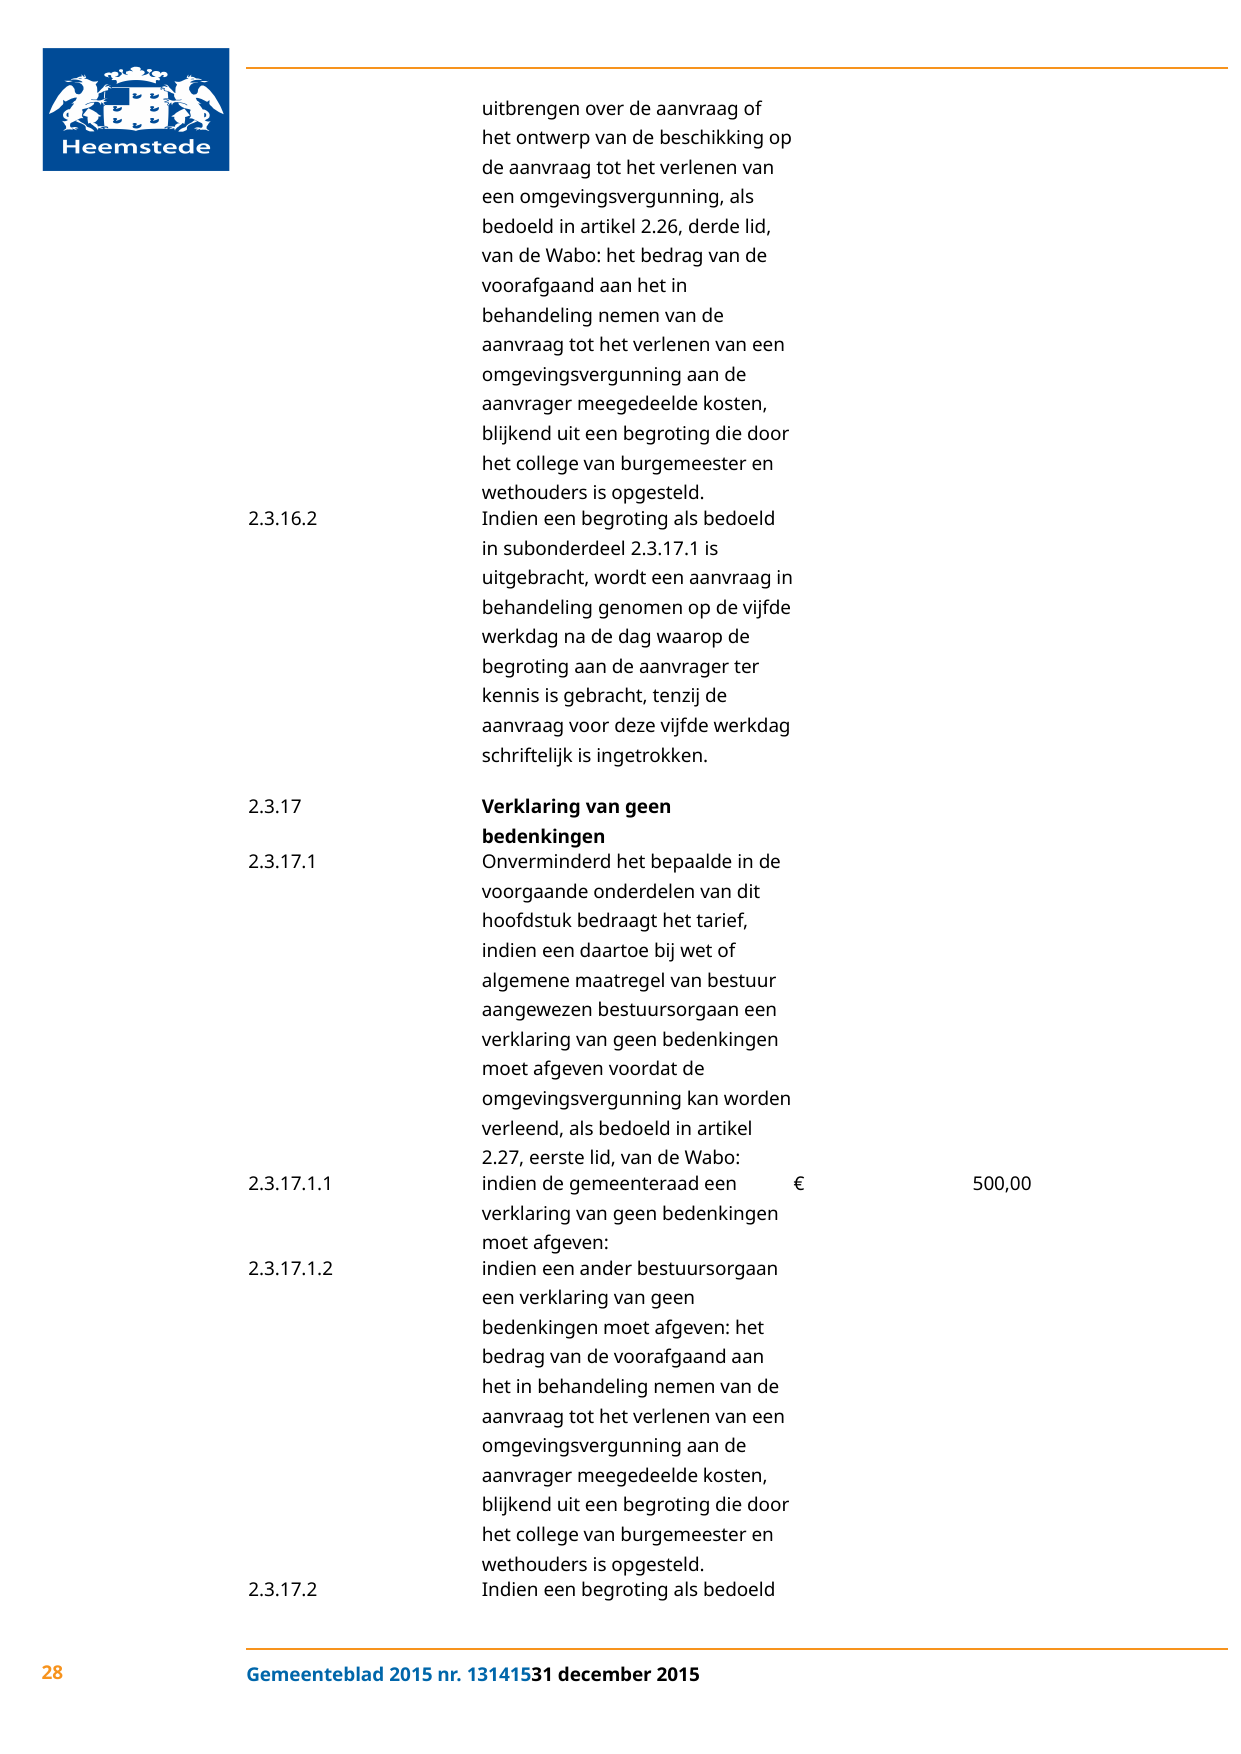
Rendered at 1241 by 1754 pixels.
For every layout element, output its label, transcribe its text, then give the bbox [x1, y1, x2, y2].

table_cell [973, 95, 1152, 505]
table_cell [793, 1577, 972, 1602]
table_cell uitbrengen over de aanvraag of het ontwerp van de beschikking op de aanvraag tot het verlenen van een omgevingsvergunning, als bedoeld in artikel 2.26, derde lid, van de Wabo: het bedrag van de voorafgaand aan het in behandeling nemen van de aanvraag tot het verlenen van een omgevingsvergunning aan de aanvrager meegedeelde kosten, blijkend uit een begroting die door het college van burgemeester en wethouders is opgesteld. [482, 95, 793, 505]
table_cell indien een ander bestuursorgaan een verklaring van geen bedenkingen moet afgeven: het bedrag van de voorafgaand aan het in behandeling nemen van de aanvraag tot het verlenen van een omgevingsvergunning aan de aanvrager meegedeelde kosten, blijkend uit een begroting die door het college van burgemeester en wethouders is opgesteld. [482, 1255, 793, 1577]
table_cell [248, 768, 482, 793]
picture [41, 47, 231, 172]
table_cell 2.3.17.1 [248, 849, 482, 1170]
table_cell 2.3.17.1.2 [248, 1255, 482, 1577]
table_cell [248, 95, 482, 505]
table_cell indien de gemeenteraad een verklaring van geen bedenkingen moet afgeven: [482, 1170, 793, 1255]
table_cell 2.3.16.2 [248, 505, 482, 767]
table_cell [793, 793, 972, 848]
table_cell Indien een begroting als bedoeld [482, 1577, 793, 1602]
table_cell Indien een begroting als bedoeld in subonderdeel 2.3.17.1 is uitgebracht, wordt een aanvraag in behandeling genomen op de vijfde werkdag na de dag waarop de begroting aan de aanvrager ter kennis is gebracht, tenzij de aanvraag voor deze vijfde werkdag schriftelijk is ingetrokken. [482, 505, 793, 767]
table_cell [973, 1577, 1152, 1602]
table_cell [973, 1255, 1152, 1577]
table_cell [793, 1255, 972, 1577]
table_cell [973, 793, 1152, 848]
table_cell [793, 849, 972, 1170]
table_cell 500,00 [973, 1170, 1152, 1255]
table_cell € [793, 1170, 972, 1255]
table_cell [973, 849, 1152, 1170]
table_cell [973, 768, 1152, 793]
table_cell Onverminderd het bepaalde in de voorgaande onderdelen van dit hoofdstuk bedraagt het tarief, indien een daartoe bij wet of algemene maatregel van bestuur aangewezen bestuursorgaan een verklaring van geen bedenkingen moet afgeven voordat de omgevingsvergunning kan worden verleend, als bedoeld in artikel 2.27, eerste lid, van de Wabo: [482, 849, 793, 1170]
table_cell [482, 768, 793, 793]
table_cell [793, 768, 972, 793]
table_cell 2.3.17.2 [248, 1577, 482, 1602]
table_cell [793, 95, 972, 505]
table_cell [793, 505, 972, 767]
table_cell 2.3.17 [248, 793, 482, 848]
table_cell 2.3.17.1.1 [248, 1170, 482, 1255]
table_cell [973, 505, 1152, 767]
table_cell Verklaring van geen bedenkingen [482, 793, 793, 848]
